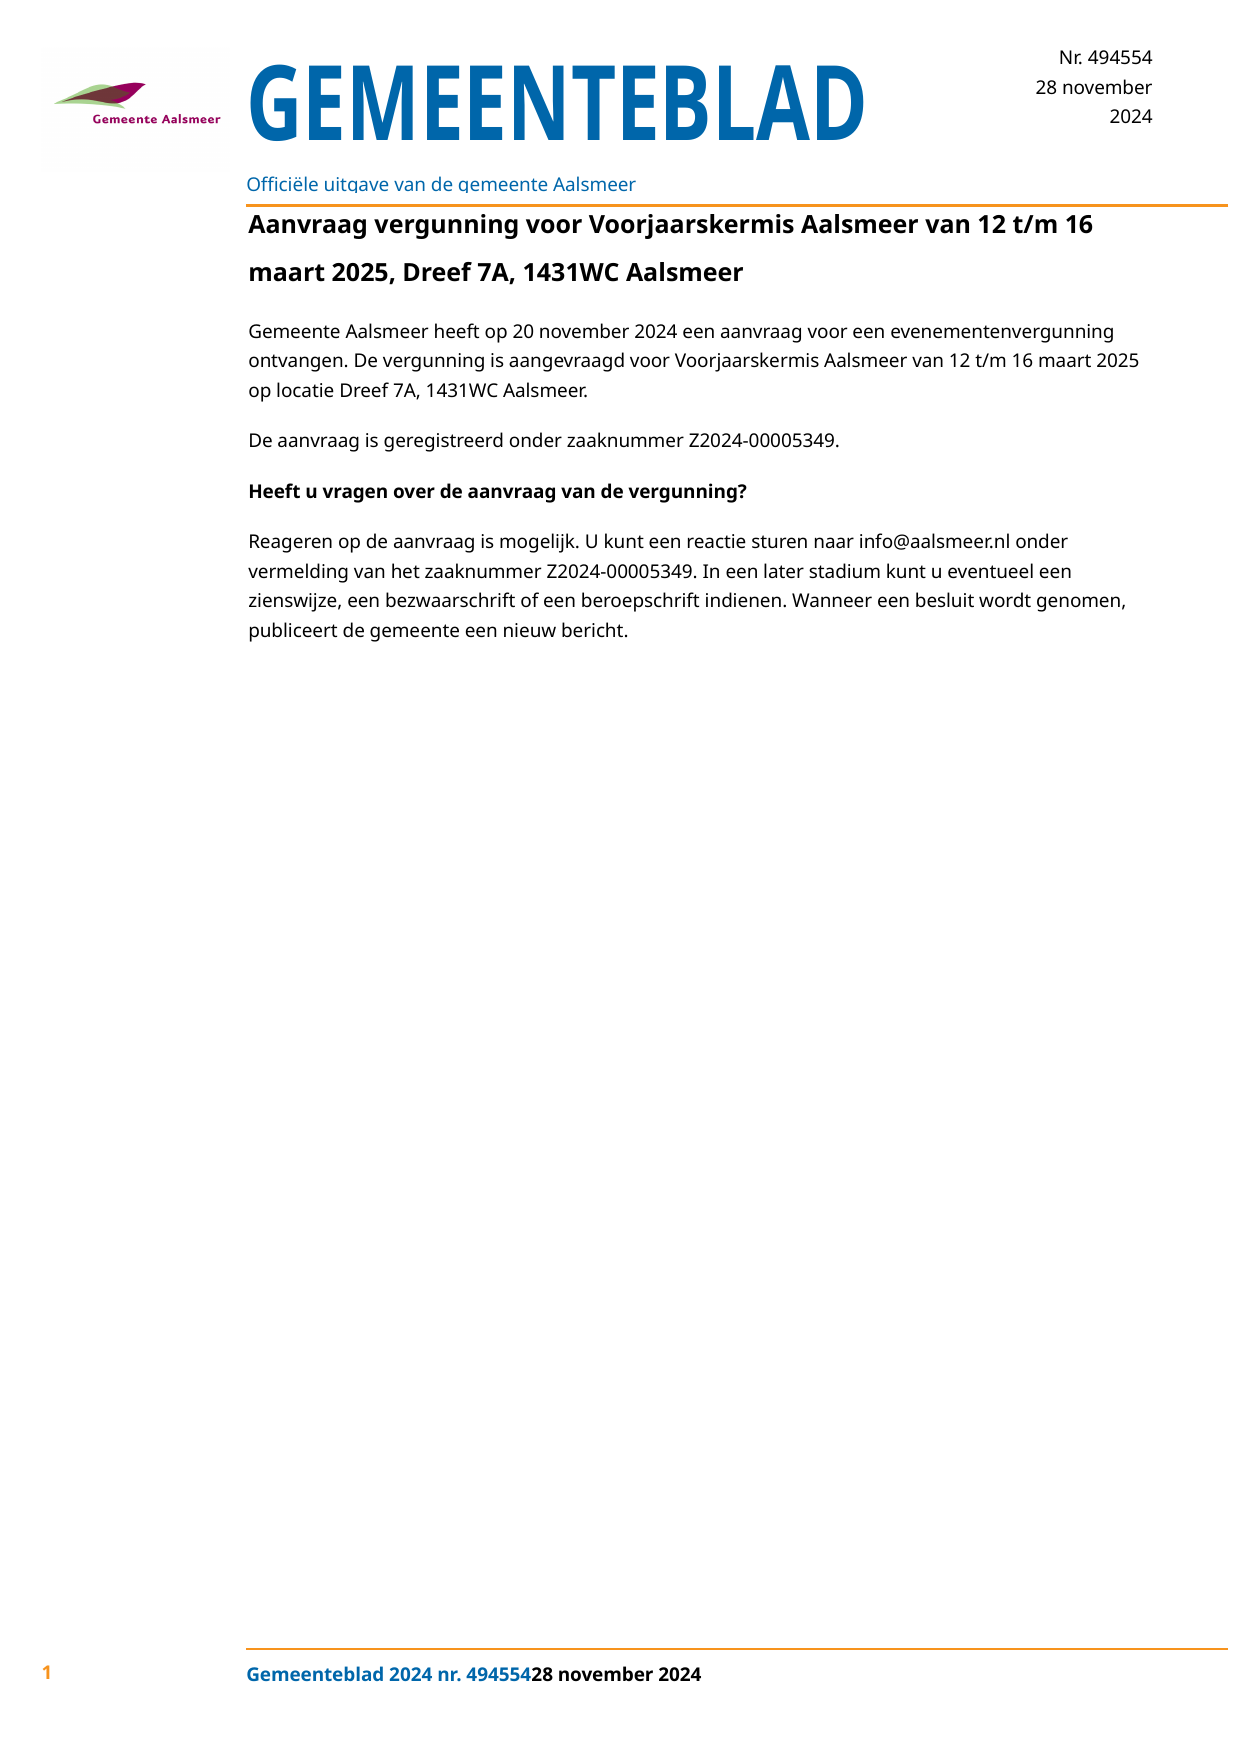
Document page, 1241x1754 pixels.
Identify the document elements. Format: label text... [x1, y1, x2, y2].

text De aanvraag is geregistreerd onder zaaknummer Z2024-00005349. [248, 427, 1152, 453]
text Reageren op de aanvraag is mogelijk. U kunt een reactie sturen naar info@aalsmeer.nl onder vermelding van het zaaknummer Z2024-00005349. In een later stadium kunt u eventueel een zienswijze, een bezwaarschrift of een beroepschrift indienen. Wanneer een besluit wordt genomen, publiceert de gemeente een nieuw bericht. [248, 528, 1152, 643]
text Aanvraag vergunning voor Voorjaarskermis Aalsmeer van 12 t/m 16 maart 2025, Dreef 7A, 1431WC Aalsmeer [248, 207, 1152, 288]
text Gemeente Aalsmeer heeft op 20 november 2024 een aanvraag voor een evenementenvergunning ontvangen. De vergunning is aangevraagd voor Voorjaarskermis Aalsmeer van 12 t/m 16 maart 2025 op locatie Dreef 7A, 1431WC Aalsmeer. [248, 318, 1152, 403]
picture [41, 47, 231, 172]
text Heeft u vragen over de aanvraag van de vergunning? [248, 478, 1152, 504]
